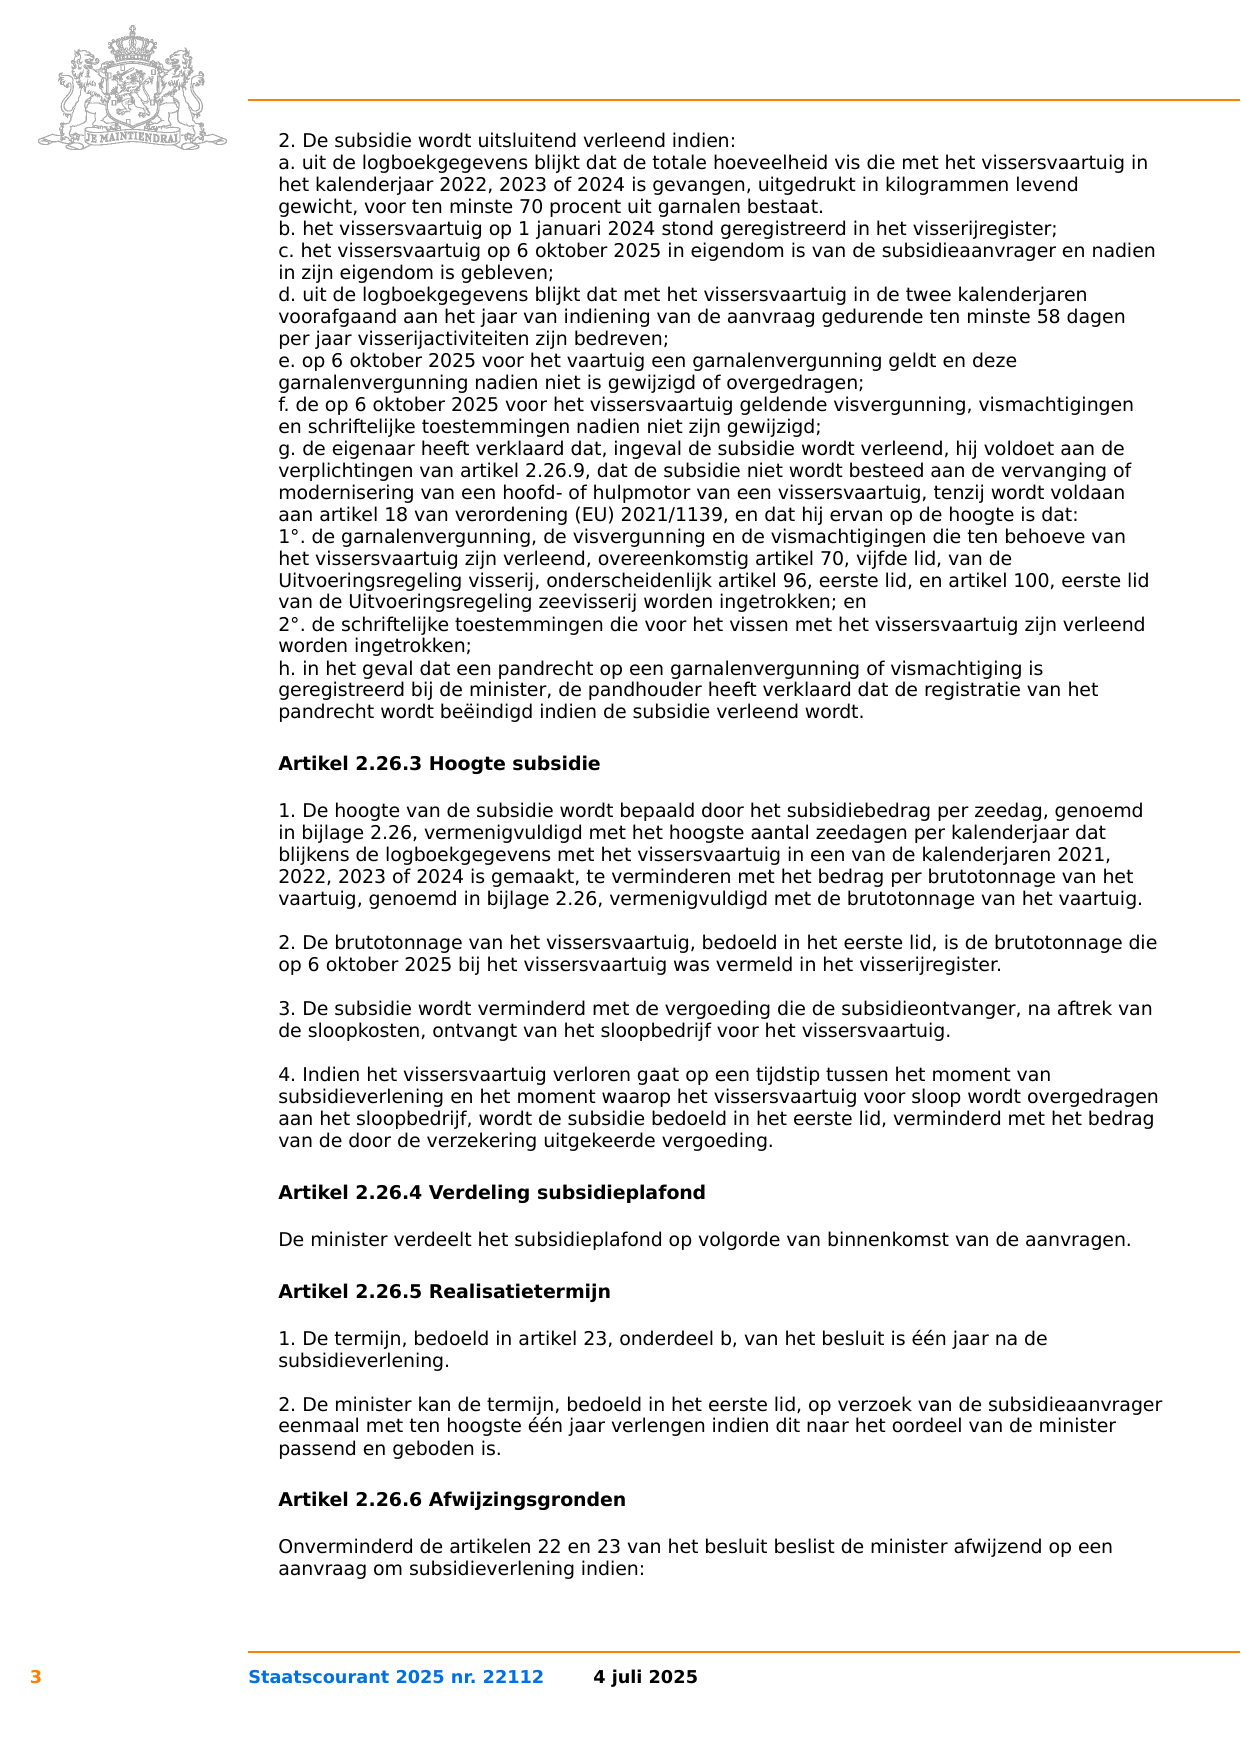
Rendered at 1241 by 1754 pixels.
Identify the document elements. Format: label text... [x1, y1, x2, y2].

subtitle Artikel 2.26.5 Realisatietermijn [278, 1281, 1163, 1303]
text h. in het geval dat een pandrecht op een garnalenvergunning of vismachtiging is geregistreerd bij de minister, de pandhouder heeft verklaard dat de registratie van het pandrecht wordt beëindigd indien de subsidie verleend wordt. [278, 657, 1163, 723]
text e. op 6 oktober 2025 voor het vaartuig een garnalenvergunning geldt en deze garnalenvergunning nadien niet is gewijzigd of overgedragen; [278, 350, 1163, 394]
text d. uit de logboekgegevens blijkt dat met het vissersvaartuig in de twee kalenderjaren voorafgaand aan het jaar van indiening van de aanvraag gedurende ten minste 58 dagen per jaar visserijactiviteiten zijn bedreven; [278, 284, 1163, 350]
text De minister verdeelt het subsidieplafond op volgorde van binnenkomst van de aanvragen. [278, 1229, 1163, 1251]
text 2. De subsidie wordt uitsluitend verleend indien: [278, 130, 1163, 152]
subtitle Artikel 2.26.6 Afwijzingsgronden [278, 1489, 1163, 1511]
text b. het vissersvaartuig op 1 januari 2024 stond geregistreerd in het visserijregister; [278, 218, 1163, 240]
text g. de eigenaar heeft verklaard dat, ingeval de subsidie wordt verleend, hij voldoet aan de verplichtingen van artikel 2.26.9, dat de subsidie niet wordt besteed aan de vervanging of modernisering van een hoofd- of hulpmotor van een vissersvaartuig, tenzij wordt voldaan aan artikel 18 van verordening (EU) 2021/1139, en dat hij ervan op de hoogte is dat: [278, 438, 1163, 526]
text f. de op 6 oktober 2025 voor het vissersvaartuig geldende visvergunning, vismachtigingen en schriftelijke toestemmingen nadien niet zijn gewijzigd; [278, 394, 1163, 438]
text 2. De brutotonnage van het vissersvaartuig, bedoeld in het eerste lid, is de brutotonnage die op 6 oktober 2025 bij het vissersvaartuig was vermeld in het visserijregister. [278, 932, 1163, 976]
subtitle Artikel 2.26.4 Verdeling subsidieplafond [278, 1182, 1163, 1204]
text 2. De minister kan de termijn, bedoeld in het eerste lid, op verzoek van de subsidieaanvrager eenmaal met ten hoogste één jaar verlengen indien dit naar het oordeel van de minister passend en geboden is. [278, 1393, 1163, 1459]
text c. het vissersvaartuig op 6 oktober 2025 in eigendom is van de subsidieaanvrager en nadien in zijn eigendom is gebleven; [278, 240, 1163, 284]
text 4. Indien het vissersvaartuig verloren gaat op een tijdstip tussen het moment van subsidieverlening en het moment waarop het vissersvaartuig voor sloop wordt overgedragen aan het sloopbedrijf, wordt de subsidie bedoeld in het eerste lid, verminderd met het bedrag van de door de verzekering uitgekeerde vergoeding. [278, 1064, 1163, 1152]
text 1. De hoogte van de subsidie wordt bepaald door het subsidiebedrag per zeedag, genoemd in bijlage 2.26, vermenigvuldigd met het hoogste aantal zeedagen per kalenderjaar dat blijkens de logboekgegevens met het vissersvaartuig in een van de kalenderjaren 2021, 2022, 2023 of 2024 is gemaakt, te verminderen met het bedrag per brutotonnage van het vaartuig, genoemd in bijlage 2.26, vermenigvuldigd met de brutotonnage van het vaartuig. [278, 800, 1163, 910]
text 1. De termijn, bedoeld in artikel 23, onderdeel b, van het besluit is één jaar na de subsidieverlening. [278, 1328, 1163, 1372]
text 1°. de garnalenvergunning, de visvergunning en de vismachtigingen die ten behoeve van het vissersvaartuig zijn verleend, overeenkomstig artikel 70, vijfde lid, van de Uitvoeringsregeling visserij, onderscheidenlijk artikel 96, eerste lid, en artikel 100, eerste lid van de Uitvoeringsregeling zeevisserij worden ingetrokken; en [278, 526, 1163, 613]
text a. uit de logboekgegevens blijkt dat de totale hoeveelheid vis die met het vissersvaartuig in het kalenderjaar 2022, 2023 of 2024 is gevangen, uitgedrukt in kilogrammen levend gewicht, voor ten minste 70 procent uit garnalen bestaat. [278, 152, 1163, 218]
picture [38, 25, 227, 150]
text 2°. de schriftelijke toestemmingen die voor het vissen met het vissersvaartuig zijn verleend worden ingetrokken; [278, 613, 1163, 657]
text 3. De subsidie wordt verminderd met de vergoeding die de subsidieontvanger, na aftrek van de sloopkosten, ontvangt van het sloopbedrijf voor het vissersvaartuig. [278, 998, 1163, 1042]
text Onverminderd de artikelen 22 en 23 van het besluit beslist de minister afwijzend op een aanvraag om subsidieverlening indien: [278, 1536, 1163, 1580]
subtitle Artikel 2.26.3 Hoogte subsidie [278, 753, 1163, 775]
